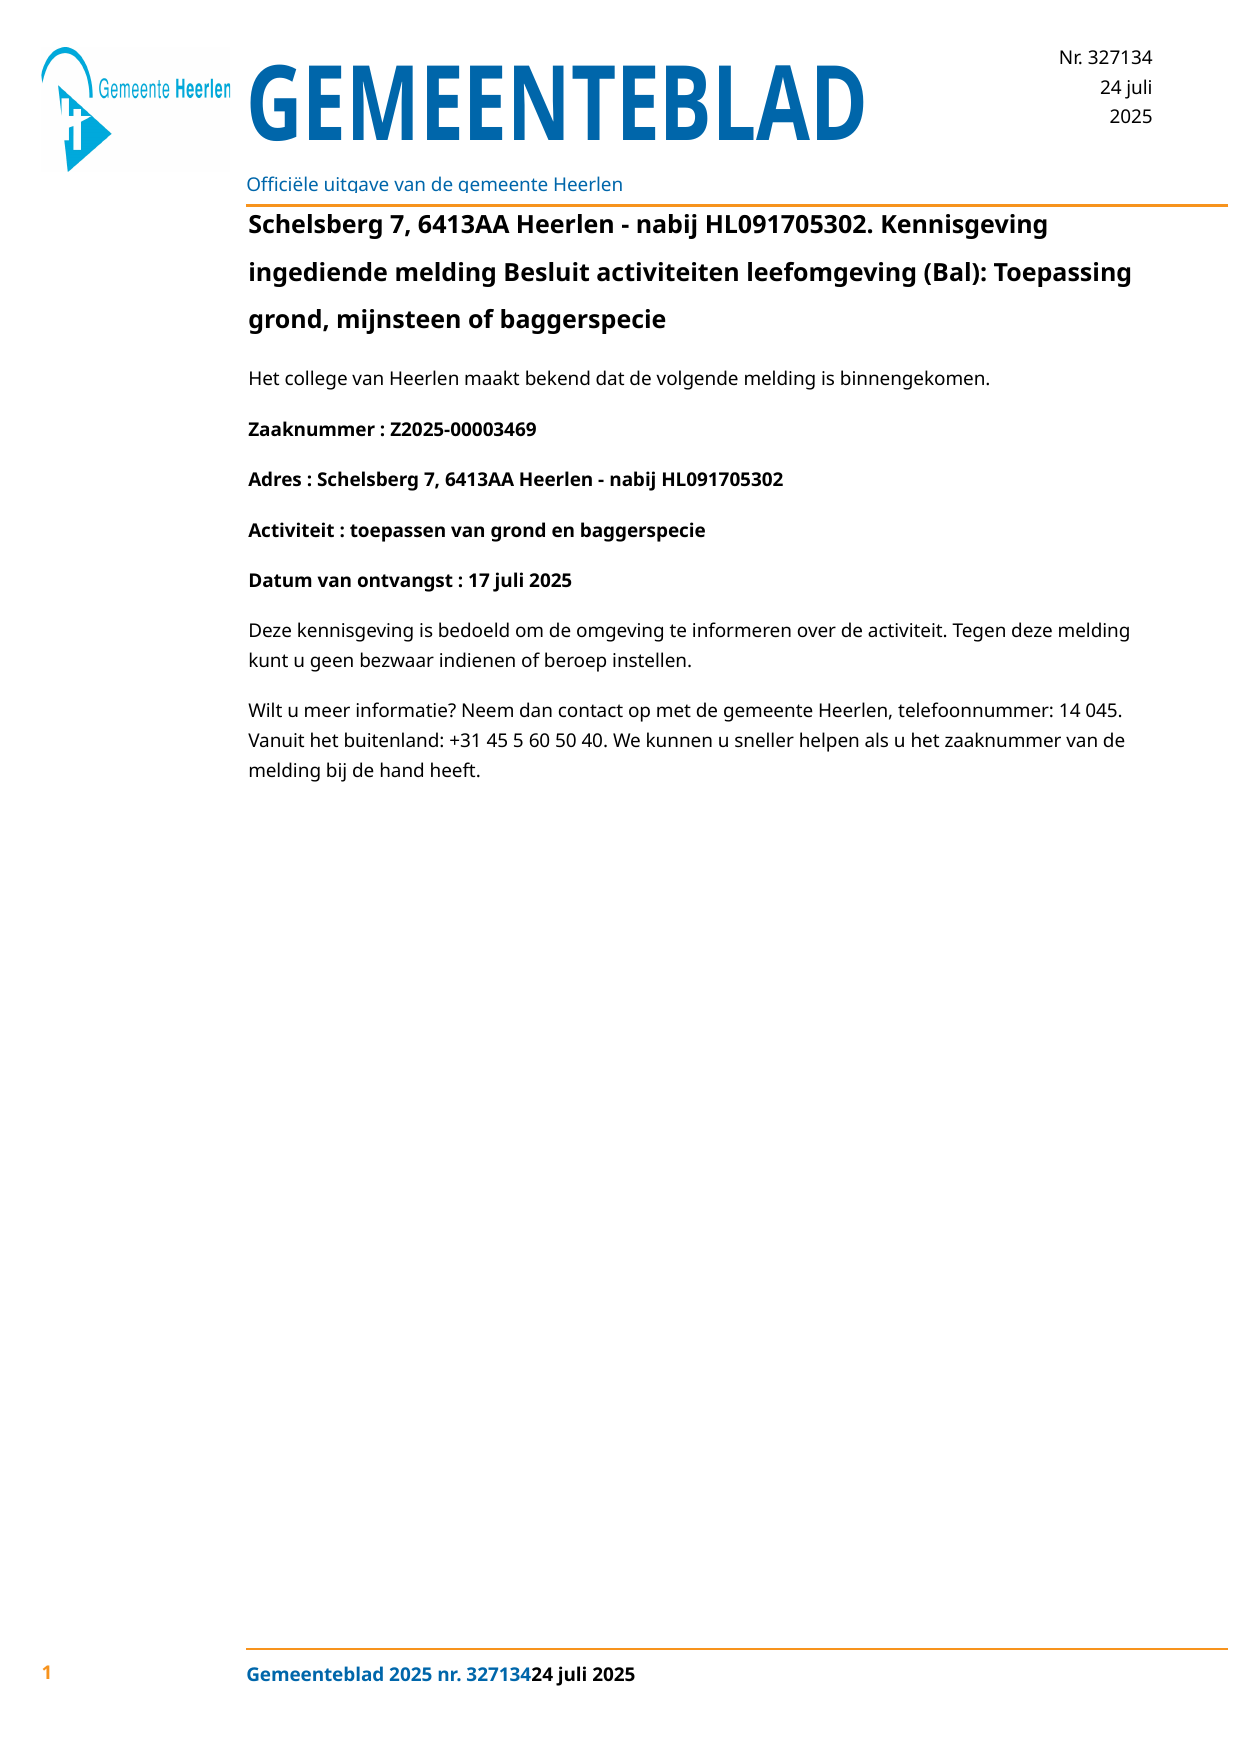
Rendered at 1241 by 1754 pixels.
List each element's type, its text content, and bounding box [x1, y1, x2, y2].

text Het college van Heerlen maakt bekend dat de volgende melding is binnengekomen. [248, 366, 1152, 391]
text Wilt u meer informatie? Neem dan contact op met de gemeente Heerlen, telefoonnummer: 14 045. Vanuit het buitenland: +31 45 5 60 50 40. We kunnen u sneller helpen als u het zaaknummer van de melding bij de hand heeft. [248, 698, 1152, 782]
text Schelsberg 7, 6413AA Heerlen - nabij HL091705302. Kennisgeving ingediende melding Besluit activiteiten leefomgeving (Bal): Toepassing grond, mijnsteen of baggerspecie [248, 207, 1152, 336]
text Datum van ontvangst : 17 juli 2025 [248, 567, 1152, 593]
text Deze kennisgeving is bedoeld om de omgeving te informeren over de activiteit. Tegen deze melding kunt u geen bezwaar indienen of beroep instellen. [248, 618, 1152, 673]
text Zaaknummer : Z2025-00003469 [248, 416, 1152, 442]
text Activiteit : toepassen van grond en baggerspecie [248, 517, 1152, 542]
picture [41, 47, 59, 70]
text Adres : Schelsberg 7, 6413AA Heerlen - nabij HL091705302 [248, 466, 1152, 492]
picture [41, 47, 231, 172]
